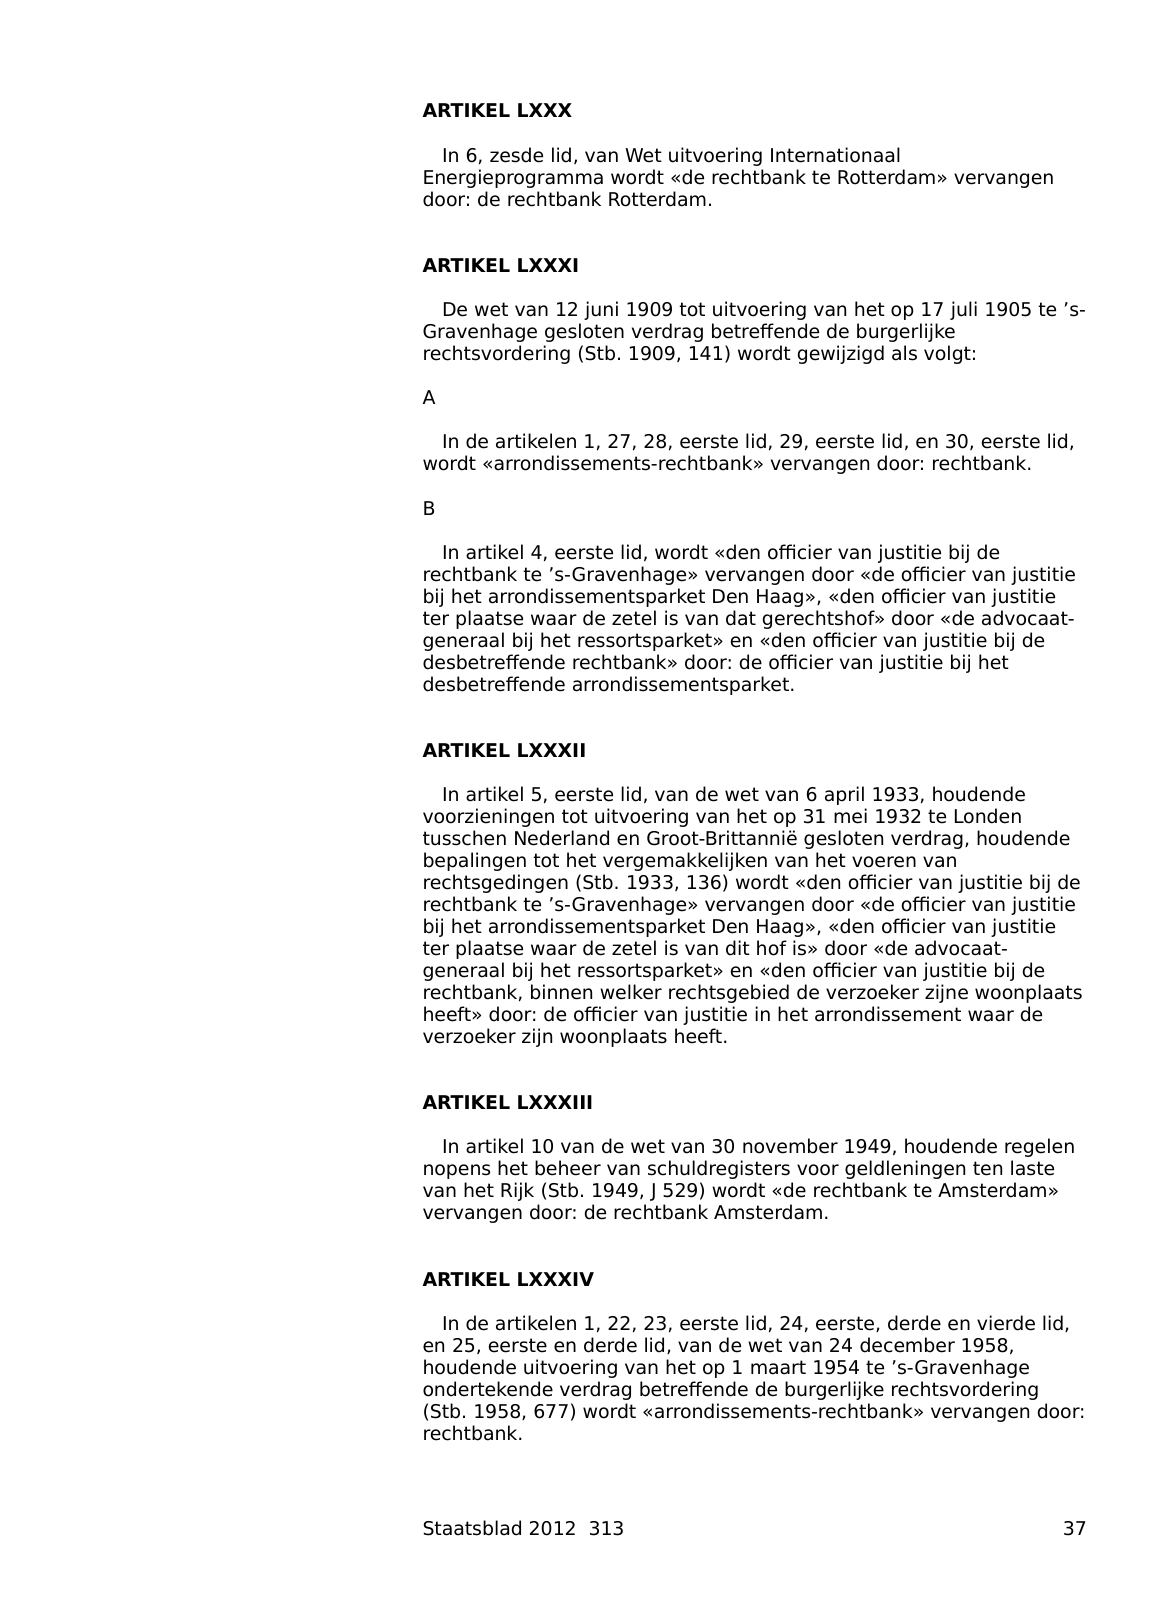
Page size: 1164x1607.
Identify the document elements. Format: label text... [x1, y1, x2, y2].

subtitle ARTIKEL LXXXII [422, 740, 1087, 762]
text De wet van 12 juni 1909 tot uitvoering van het op 17 juli 1905 te ’s-Gravenhage gesloten verdrag betreffende de burgerlijke rechtsvordering (Stb. 1909, 141) wordt gewijzigd als volgt: [422, 299, 1087, 365]
text In de artikelen 1, 22, 23, eerste lid, 24, eerste, derde en vierde lid, en 25, eerste en derde lid, van de wet van 24 december 1958, houdende uitvoering van het op 1 maart 1954 te ’s-Gravenhage ondertekende verdrag betreffende de burgerlijke rechtsvordering (Stb. 1958, 677) wordt «arrondissements-rechtbank» vervangen door: rechtbank. [422, 1313, 1087, 1445]
text In artikel 4, eerste lid, wordt «den officier van justitie bij de rechtbank te ’s-Gravenhage» vervangen door «de officier van justitie bij het arrondissementsparket Den Haag», «den officier van justitie ter plaatse waar de zetel is van dat gerechtshof» door «de advocaat-generaal bij het ressortsparket» en «den officier van justitie bij de desbetreffende rechtbank» door: de officier van justitie bij het desbetreffende arrondissementsparket. [422, 542, 1087, 696]
subtitle ARTIKEL LXXXIII [422, 1092, 1087, 1114]
text In 6, zesde lid, van Wet uitvoering Internationaal Energieprogramma wordt «de rechtbank te Rotterdam» vervangen door: de rechtbank Rotterdam. [422, 144, 1087, 211]
subtitle ARTIKEL LXXXI [422, 255, 1087, 277]
text In de artikelen 1, 27, 28, eerste lid, 29, eerste lid, en 30, eerste lid, wordt «arrondissements-rechtbank» vervangen door: rechtbank. [422, 431, 1087, 475]
text B [422, 497, 1087, 519]
text In artikel 5, eerste lid, van de wet van 6 april 1933, houdende voorzieningen tot uitvoering van het op 31 mei 1932 te Londen tusschen Nederland en Groot-Brittannië gesloten verdrag, houdende bepalingen tot het vergemakkelijken van het voeren van rechtsgedingen (Stb. 1933, 136) wordt «den officier van justitie bij de rechtbank te ’s-Gravenhage» vervangen door «de officier van justitie bij het arrondissementsparket Den Haag», «den officier van justitie ter plaatse waar de zetel is van dit hof is» door «de advocaat-generaal bij het ressortsparket» en «den officier van justitie bij de rechtbank, binnen welker rechtsgebied de verzoeker zijne woonplaats heeft» door: de officier van justitie in het arrondissement waar de verzoeker zijn woonplaats heeft. [422, 784, 1087, 1048]
subtitle ARTIKEL LXXX [422, 100, 1087, 122]
text In artikel 10 van de wet van 30 november 1949, houdende regelen nopens het beheer van schuldregisters voor geldleningen ten laste van het Rijk (Stb. 1949, J 529) wordt «de rechtbank te Amsterdam» vervangen door: de rechtbank Amsterdam. [422, 1136, 1087, 1224]
text A [422, 387, 1087, 409]
subtitle ARTIKEL LXXXIV [422, 1269, 1087, 1291]
